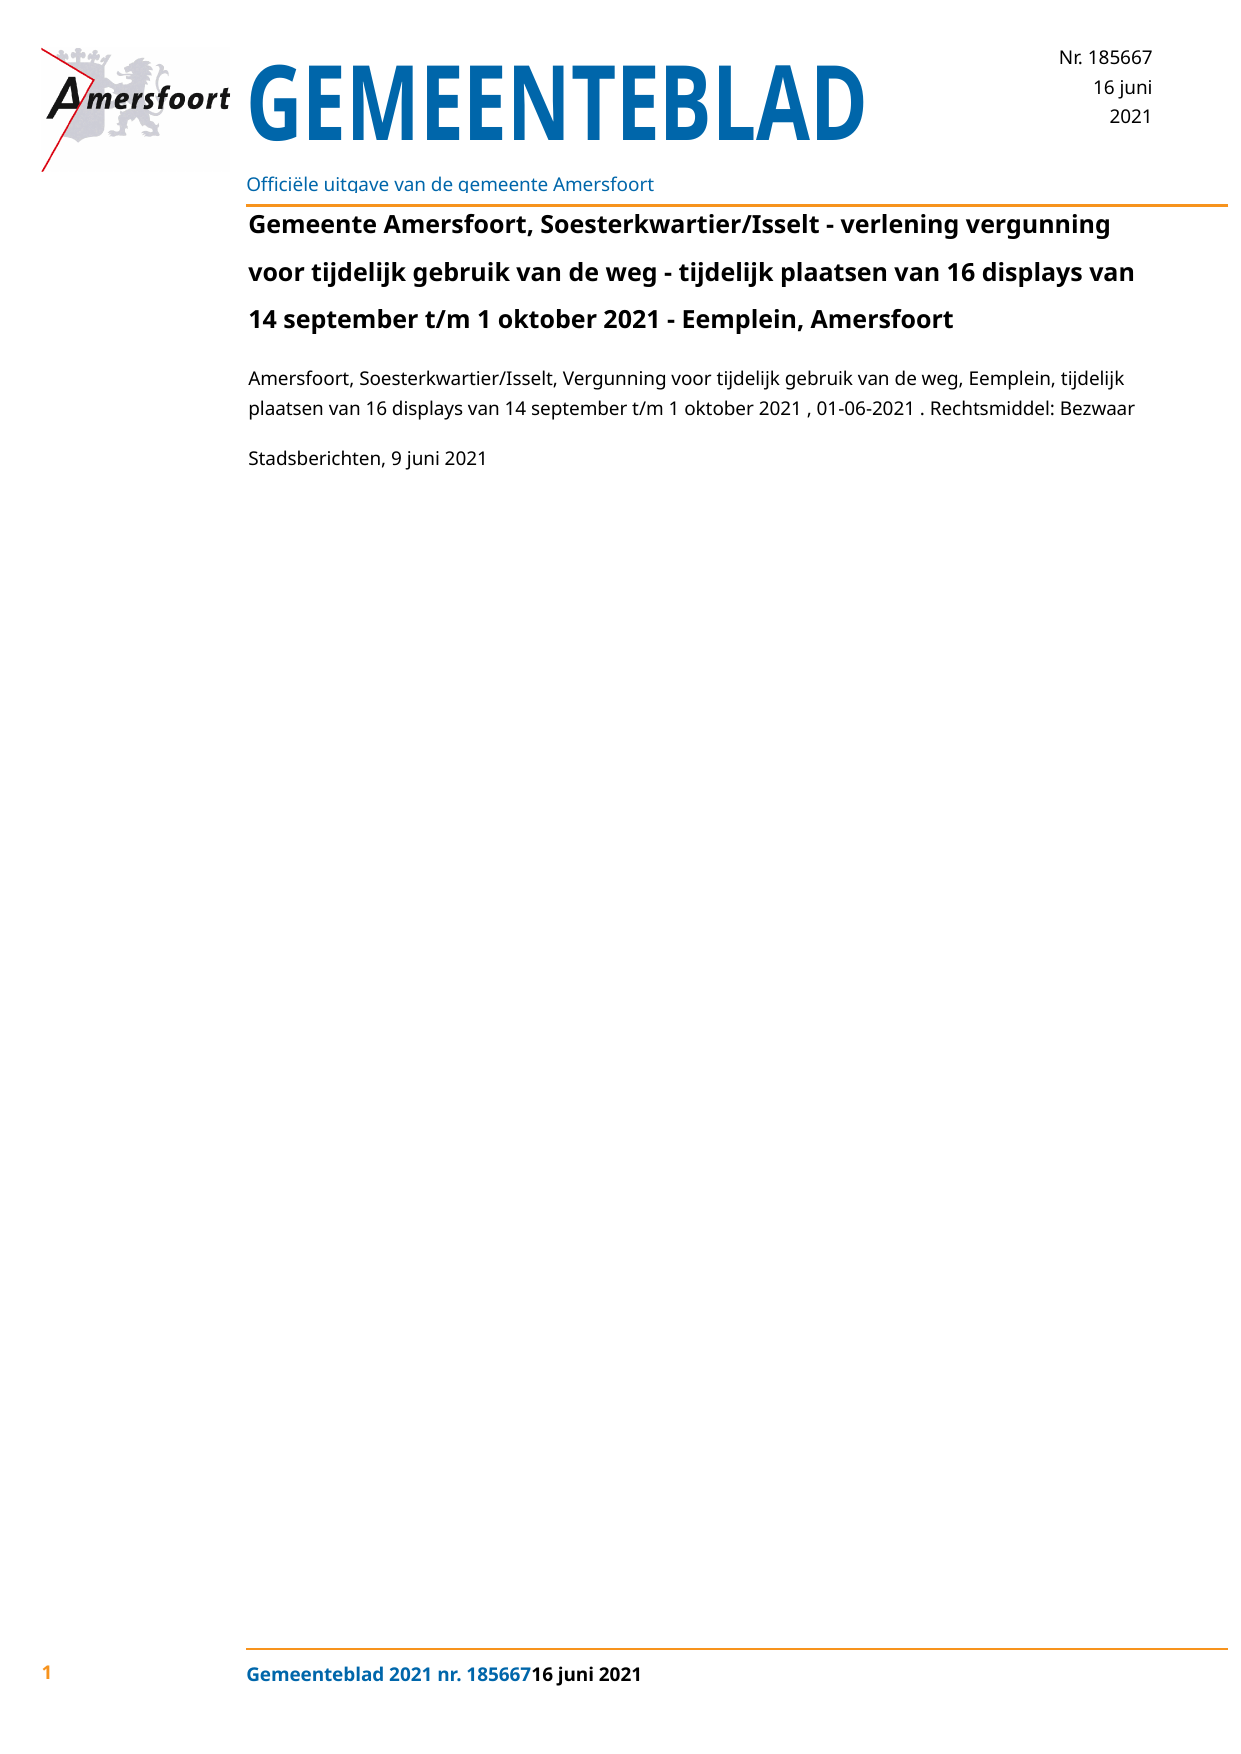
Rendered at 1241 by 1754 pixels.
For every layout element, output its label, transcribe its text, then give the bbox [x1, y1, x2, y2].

text Amersfoort, Soesterkwartier/Isselt, Vergunning voor tijdelijk gebruik van de weg, Eemplein, tijdelijk plaatsen van 16 displays van 14 september t/m 1 oktober 2021 , 01-06-2021 . Rechtsmiddel: Bezwaar [248, 366, 1152, 421]
text Gemeente Amersfoort, Soesterkwartier/Isselt - verlening vergunning voor tijdelijk gebruik van de weg - tijdelijk plaatsen van 16 displays van 14 september t/m 1 oktober 2021 - Eemplein, Amersfoort [248, 207, 1152, 336]
picture [41, 47, 231, 172]
text Stadsberichten, 9 juni 2021 [248, 446, 1152, 471]
